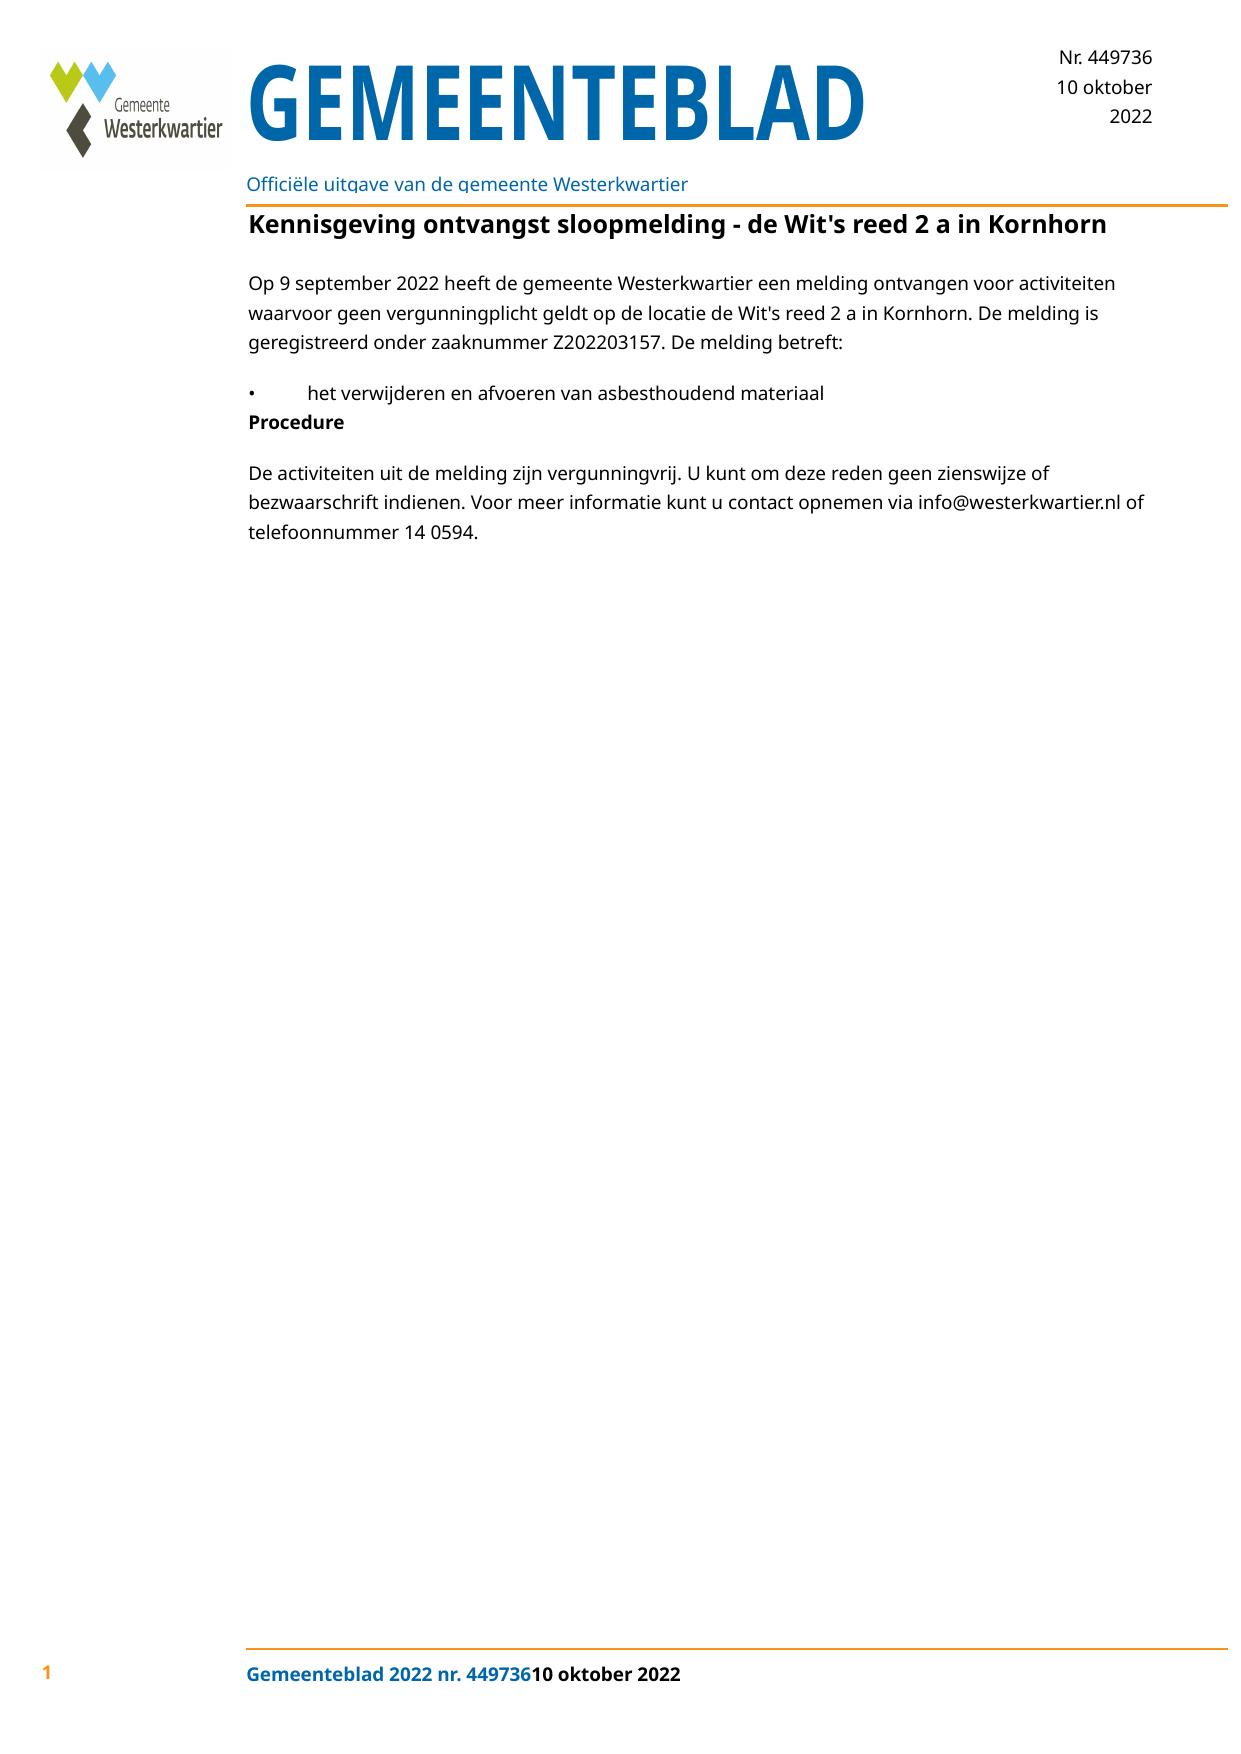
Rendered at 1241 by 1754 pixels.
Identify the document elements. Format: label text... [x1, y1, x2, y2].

text Procedure [248, 409, 1152, 435]
list het verwijderen en afvoeren van asbesthoudend materiaal [248, 380, 1152, 406]
text Kennisgeving ontvangst sloopmelding - de Wit's reed 2 a in Kornhorn [248, 207, 1152, 241]
picture [41, 47, 231, 172]
text De activiteiten uit de melding zijn vergunningvrij. U kunt om deze reden geen zienswijze of bezwaarschrift indienen. Voor meer informatie kunt u contact opnemen via info@westerkwartier.nl of telefoonnummer 14 0594. [248, 460, 1152, 545]
text Op 9 september 2022 heeft de gemeente Westerkwartier een melding ontvangen voor activiteiten waarvoor geen vergunningplicht geldt op de locatie de Wit's reed 2 a in Kornhorn. De melding is geregistreerd onder zaaknummer Z202203157. De melding betreft: [248, 270, 1152, 355]
